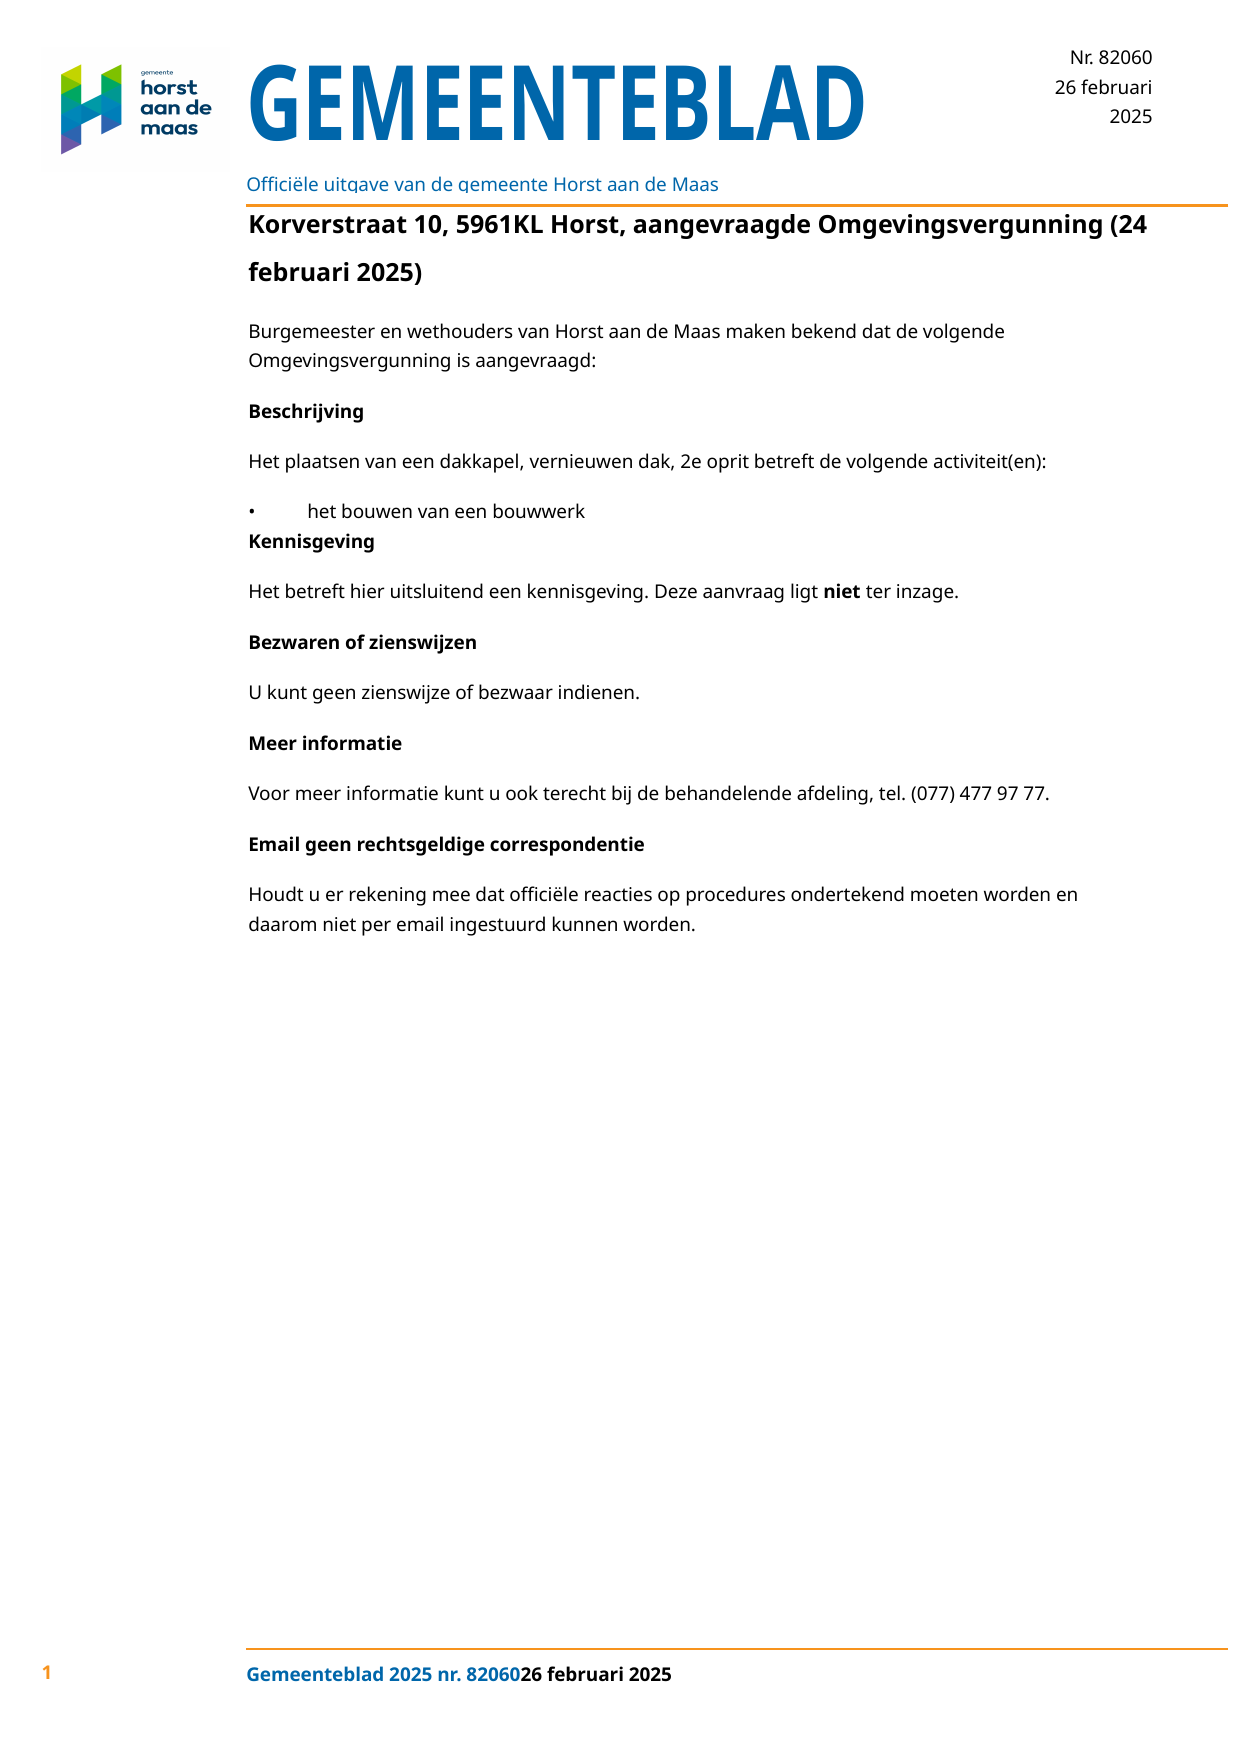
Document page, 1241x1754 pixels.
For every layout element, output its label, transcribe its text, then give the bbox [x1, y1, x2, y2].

text U kunt geen zienswijze of bezwaar indienen. [248, 679, 1152, 705]
text Burgemeester en wethouders van Horst aan de Maas maken bekend dat de volgende Omgevingsvergunning is aangevraagd: [248, 318, 1152, 373]
text Bezwaren of zienswijzen [248, 629, 1152, 655]
text Het plaatsen van een dakkapel, vernieuwen dak, 2e oprit betreft de volgende activiteit(en): [248, 448, 1152, 474]
text Voor meer informatie kunt u ook terecht bij de behandelende afdeling, tel. (077) 477 97 77. [248, 780, 1152, 806]
text Meer informatie [248, 730, 1152, 756]
text Email geen rechtsgeldige correspondentie [248, 831, 1152, 857]
text Houdt u er rekening mee dat officiële reacties op procedures ondertekend moeten worden en daarom niet per email ingestuurd kunnen worden. [248, 881, 1152, 937]
picture [41, 47, 231, 172]
text Het betreft hier uitsluitend een kennisgeving. Deze aanvraag ligt niet ter inzage. [248, 579, 1152, 604]
text Beschrijving [248, 398, 1152, 424]
text Korverstraat 10, 5961KL Horst, aangevraagde Omgevingsvergunning (24 februari 2025) [248, 207, 1152, 288]
text Kennisgeving [248, 528, 1152, 554]
list het bouwen van een bouwwerk [248, 499, 1152, 524]
